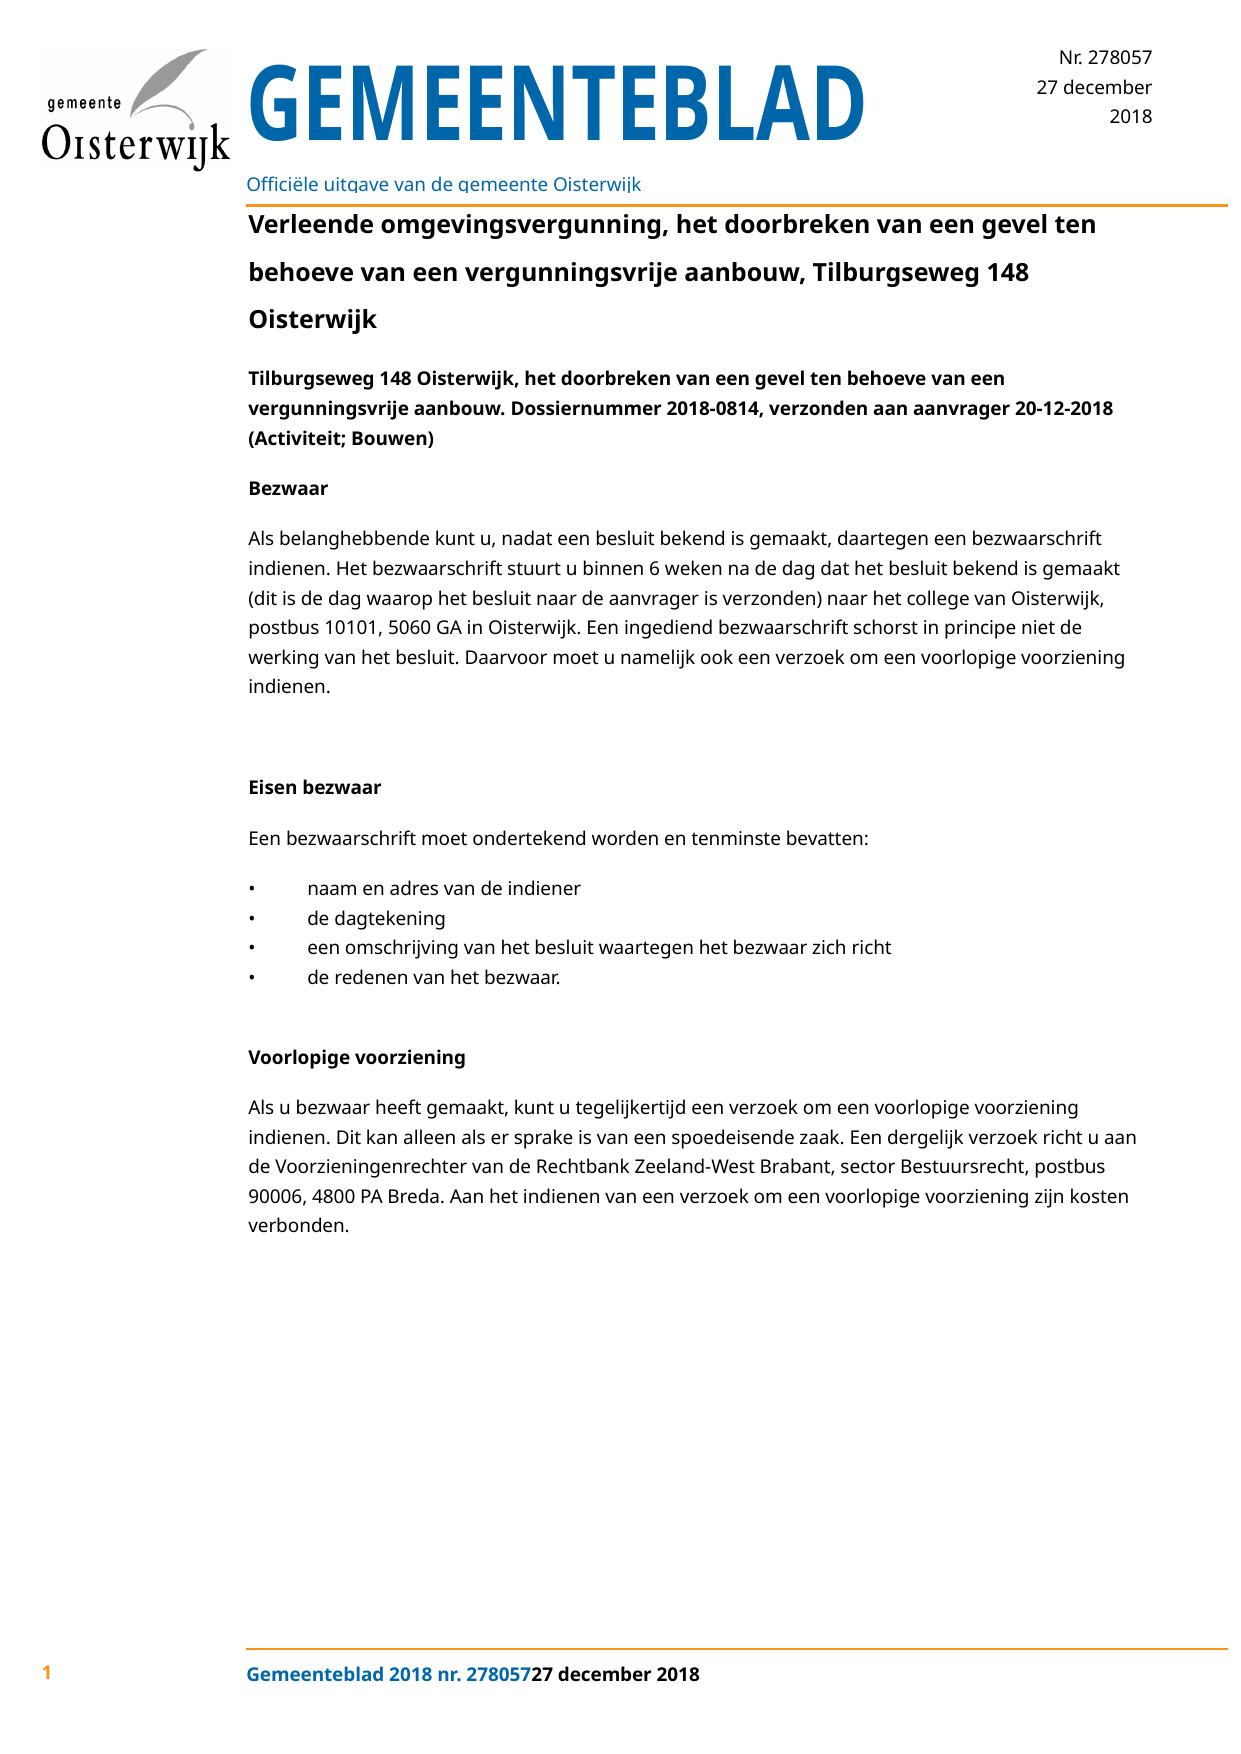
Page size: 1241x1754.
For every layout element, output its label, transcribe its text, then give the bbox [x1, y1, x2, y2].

list een omschrijving van het besluit waartegen het bezwaar zich richt [248, 934, 1152, 960]
text Voorlopige voorziening [248, 1044, 1152, 1069]
text Als u bezwaar heeft gemaakt, kunt u tegelijkertijd een verzoek om een voorlopige voorziening indienen. Dit kan alleen als er sprake is van een spoedeisende zaak. Een dergelijk verzoek richt u aan de Voorzieningenrechter van de Rechtbank Zeeland-West Brabant, sector Bestuursrecht, postbus 90006, 4800 PA Breda. Aan het indienen van een verzoek om een voorlopige voorziening zijn kosten verbonden. [248, 1094, 1152, 1238]
text Tilburgseweg 148 Oisterwijk, het doorbreken van een gevel ten behoeve van een vergunningsvrije aanbouw. Dossiernummer 2018-0814, verzonden aan aanvrager 20-12-2018 (Activiteit; Bouwen) [248, 366, 1152, 450]
text Eisen bezwaar [248, 774, 1152, 800]
text Een bezwaarschrift moet ondertekend worden en tenminste bevatten: [248, 825, 1152, 850]
list naam en adres van de indiener [248, 875, 1152, 901]
text Verleende omgevingsvergunning, het doorbreken van een gevel ten behoeve van een vergunningsvrije aanbouw, Tilburgseweg 148 Oisterwijk [248, 207, 1152, 336]
list de dagtekening [248, 905, 1152, 930]
text Bezwaar [248, 475, 1152, 501]
list de redenen van het bezwaar. [248, 964, 1152, 989]
text Als belanghebbende kunt u, nadat een besluit bekend is gemaakt, daartegen een bezwaarschrift indienen. Het bezwaarschrift stuurt u binnen 6 weken na de dag dat het besluit bekend is gemaakt (dit is de dag waarop het besluit naar de aanvrager is verzonden) naar het college van Oisterwijk, postbus 10101, 5060 GA in Oisterwijk. Een ingediend bezwaarschrift schorst in principe niet de werking van het besluit. Daarvoor moet u namelijk ook een verzoek om een voorlopige voorziening indienen. [248, 526, 1152, 699]
picture [41, 47, 231, 172]
